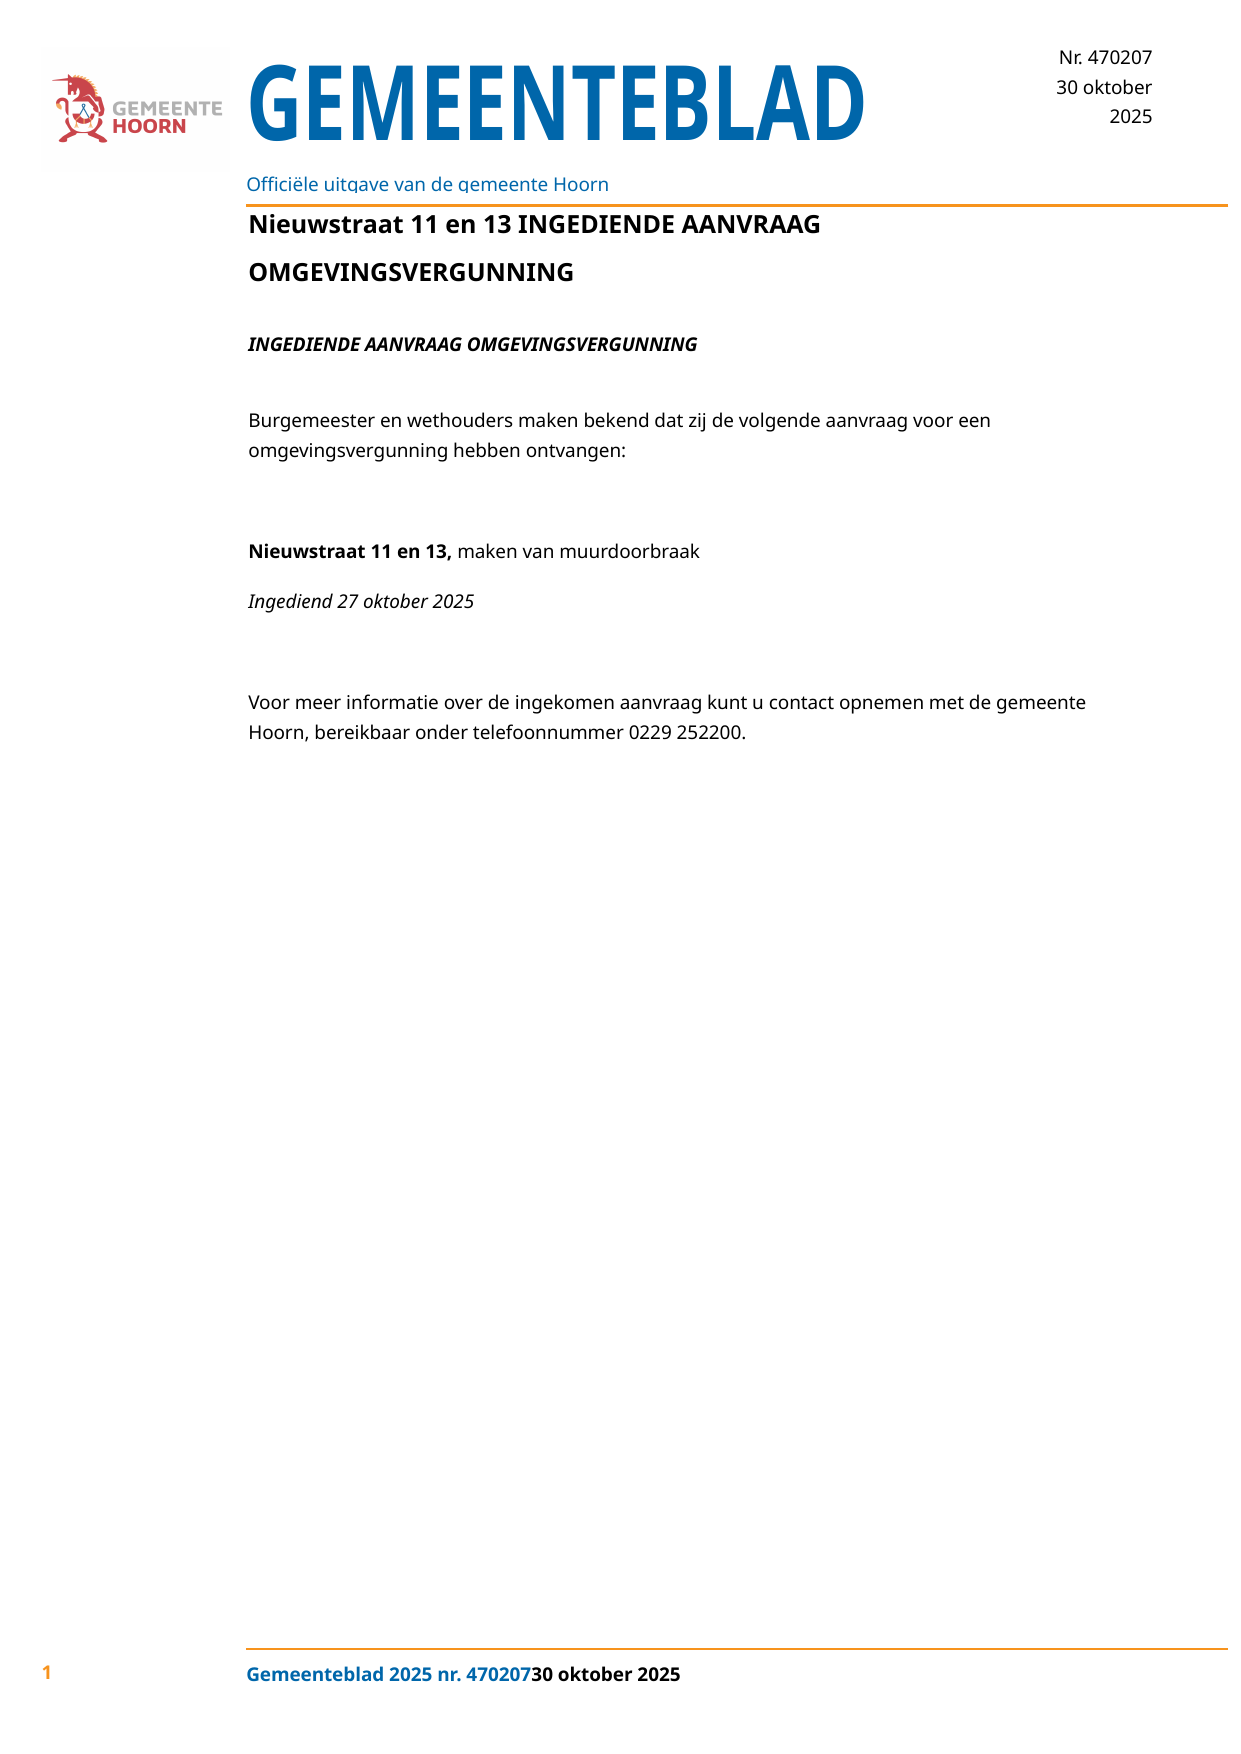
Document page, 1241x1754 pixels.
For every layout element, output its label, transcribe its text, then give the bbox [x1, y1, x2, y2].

text INGEDIENDE AANVRAAG OMGEVINGSVERGUNNING [248, 331, 1152, 357]
picture [41, 47, 231, 172]
text Burgemeester en wethouders maken bekend dat zij de volgende aanvraag voor een omgevingsvergunning hebben ontvangen: [248, 408, 1152, 463]
text Nieuwstraat 11 en 13, maken van muurdoorbraak [248, 538, 1152, 564]
text Voor meer informatie over de ingekomen aanvraag kunt u contact opnemen met de gemeente Hoorn, bereikbaar onder telefoonnummer 0229 252200. [248, 689, 1152, 744]
text Ingediend 27 oktober 2025 [248, 588, 1152, 614]
text Nieuwstraat 11 en 13 INGEDIENDE AANVRAAG OMGEVINGSVERGUNNING [248, 207, 1152, 288]
